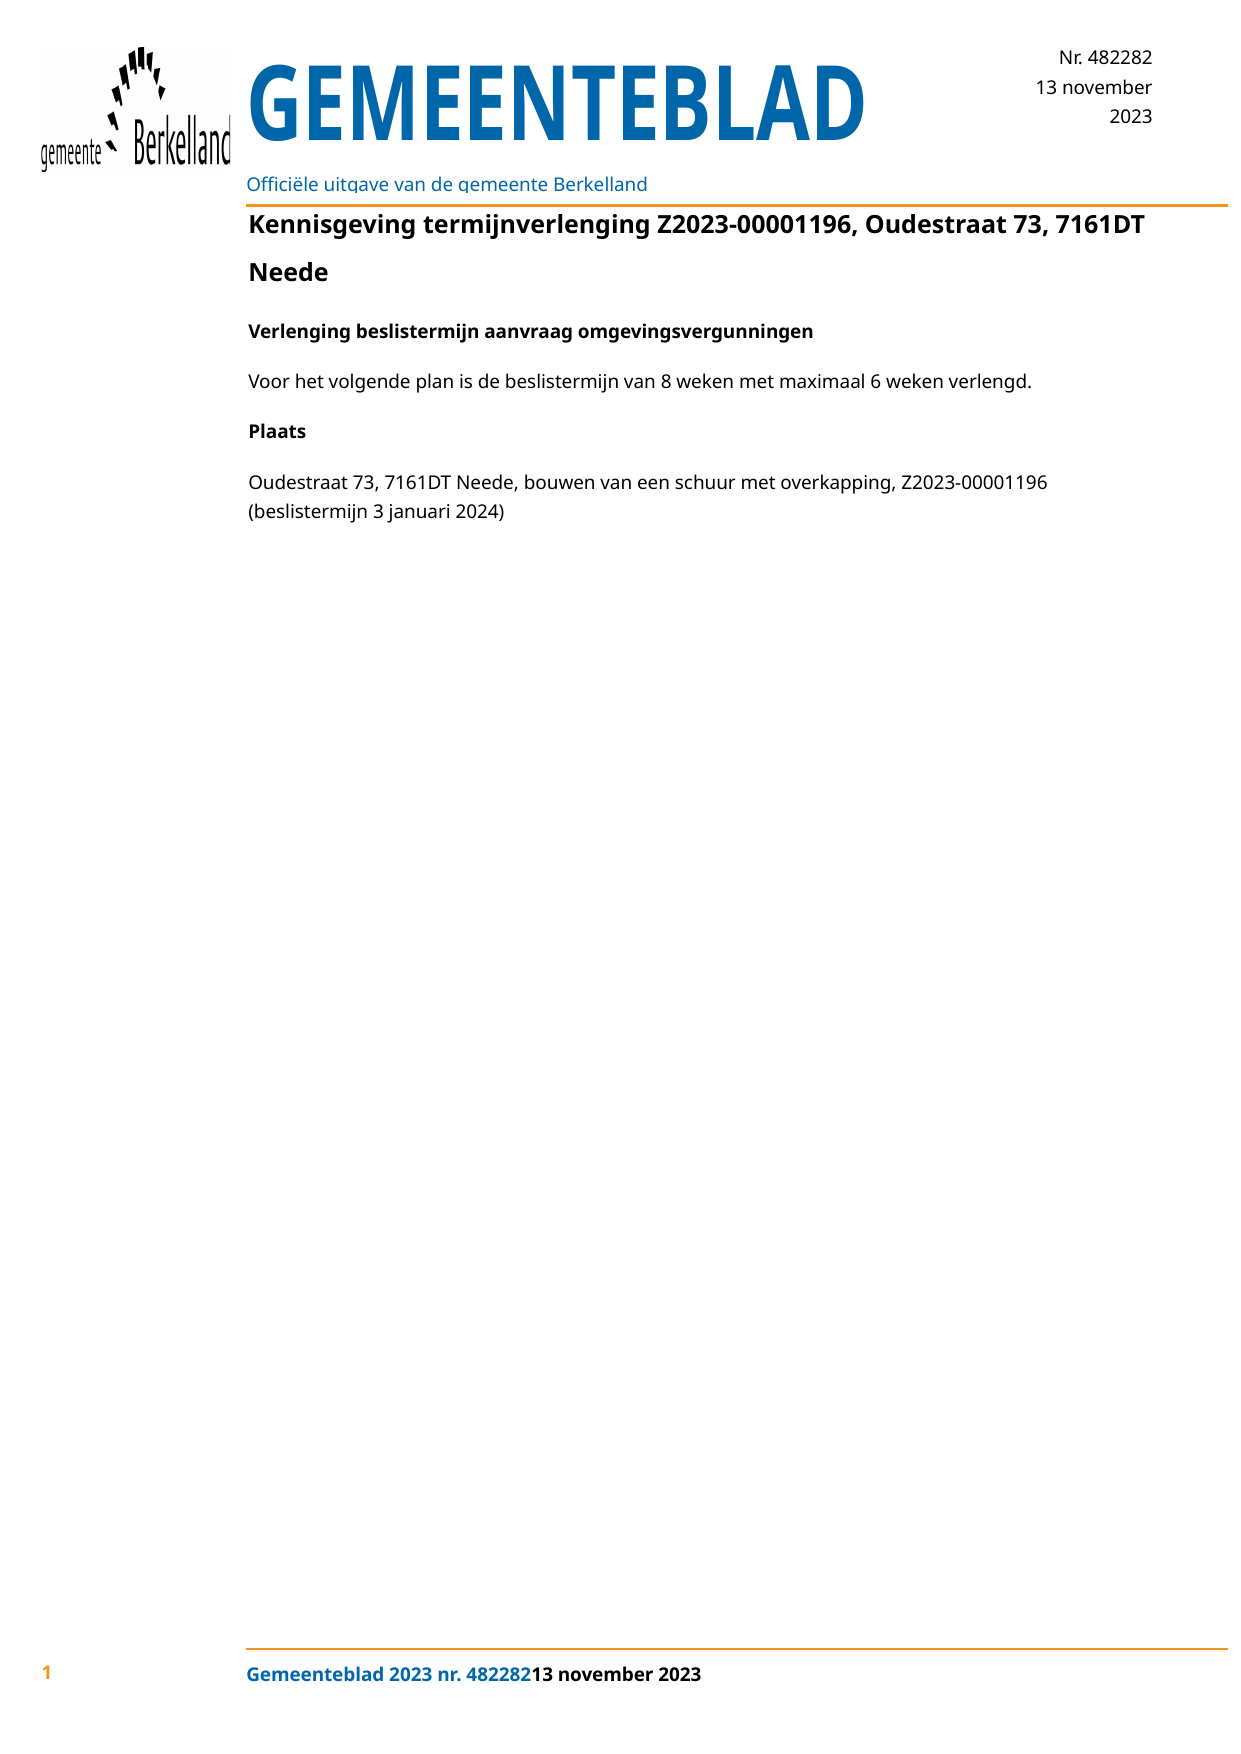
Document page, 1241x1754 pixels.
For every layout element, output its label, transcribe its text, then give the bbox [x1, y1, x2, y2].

text Voor het volgende plan is de beslistermijn van 8 weken met maximaal 6 weken verlengd. [248, 368, 1152, 394]
text Plaats [248, 419, 1152, 444]
picture [41, 47, 231, 172]
text Oudestraat 73, 7161DT Neede, bouwen van een schuur met overkapping, Z2023-00001196 (beslistermijn 3 januari 2024) [248, 469, 1152, 524]
text Verlenging beslistermijn aanvraag omgevingsvergunningen [248, 318, 1152, 344]
text Kennisgeving termijnverlenging Z2023-00001196, Oudestraat 73, 7161DT Neede [248, 207, 1152, 288]
